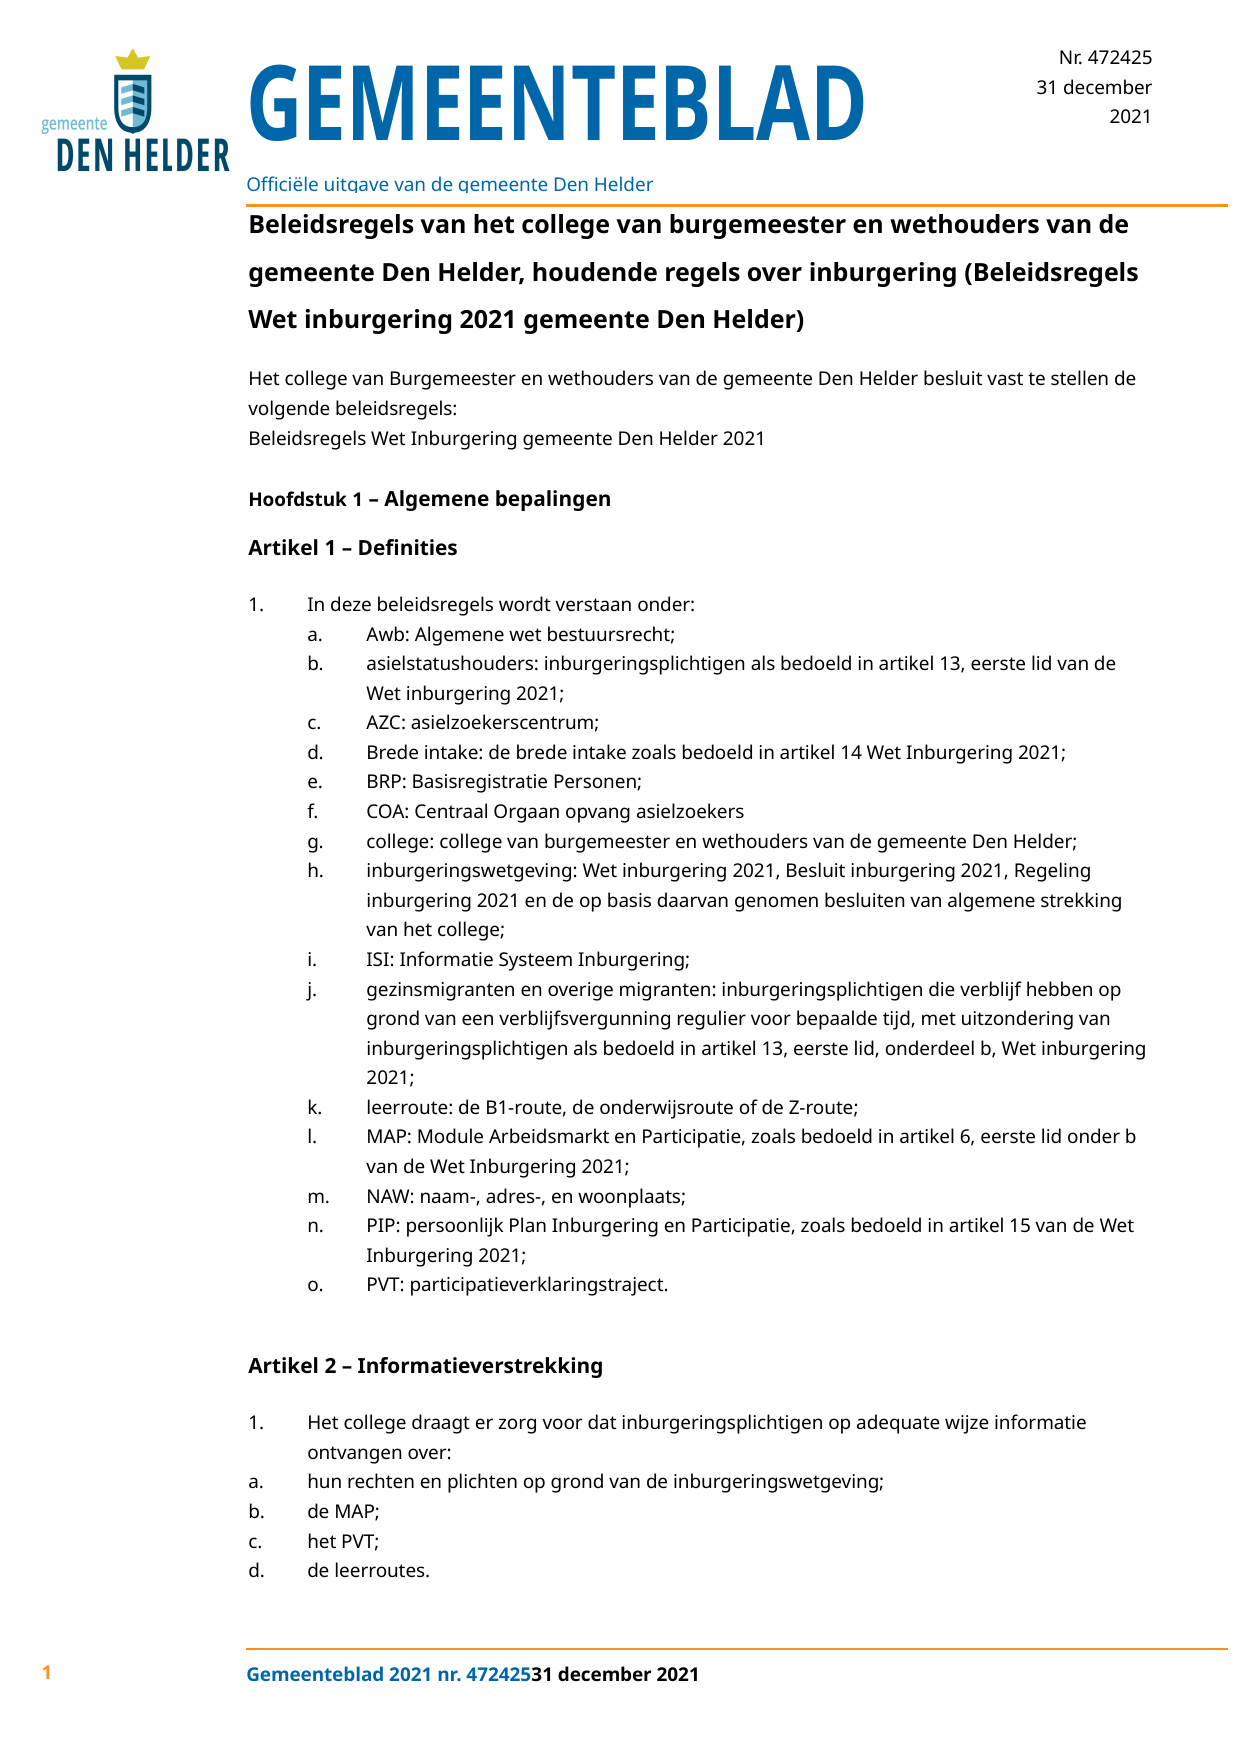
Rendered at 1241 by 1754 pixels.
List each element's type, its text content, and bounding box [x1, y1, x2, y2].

picture [182, 144, 187, 165]
list PVT: participatieverklaringstraject. [307, 1272, 1152, 1297]
list In deze beleidsregels wordt verstaan onder: [248, 591, 1152, 617]
list MAP: Module Arbeidsmarkt en Participatie, zoals bedoeld in artikel 6, eerste lid onder b van de Wet Inburgering 2021; [307, 1124, 1152, 1179]
list NAW: naam-, adres-, en woonplaats; [307, 1183, 1152, 1208]
text Artikel 1 – Definities [248, 533, 1152, 562]
list PIP: persoonlijk Plan Inburgering en Participatie, zoals bedoeld in artikel 15 van de Wet Inburgering 2021; [307, 1212, 1152, 1268]
list het PVT; [248, 1528, 1152, 1554]
picture [41, 47, 231, 172]
list leerroute: de B1-route, de onderwijsroute of de Z-route; [307, 1094, 1152, 1120]
list Awb: Algemene wet bestuursrecht; [307, 621, 1152, 646]
picture [63, 144, 68, 165]
list AZC: asielzoekerscentrum; [307, 709, 1152, 735]
picture [220, 160, 224, 172]
picture [100, 154, 106, 172]
list Het college draagt er zorg voor dat inburgeringsplichtigen op adequate wijze informatie ontvangen over: [248, 1409, 1152, 1465]
list ISI: Informatie Systeem Inburgering; [307, 946, 1152, 972]
list BRP: Basisregistratie Personen; [307, 769, 1152, 794]
list de MAP; [248, 1498, 1152, 1524]
list de leerroutes. [248, 1557, 1152, 1583]
text Artikel 2 – Informatieverstrekking [248, 1352, 1152, 1380]
list asielstatushouders: inburgeringsplichtigen als bedoeld in artikel 13, eerste lid van de Wet inburgering 2021; [307, 650, 1152, 706]
text Het college van Burgemeester en wethouders van de gemeente Den Helder besluit vast te stellen de volgende beleidsregels: [248, 366, 1152, 421]
list Brede intake: de brede intake zoals bedoeld in artikel 14 Wet Inburgering 2021; [307, 739, 1152, 765]
list hun rechten en plichten op grond van de inburgeringswetgeving; [248, 1469, 1152, 1494]
text Beleidsregels Wet Inburgering gemeente Den Helder 2021 [248, 425, 1152, 450]
text Hoofdstuk 1 – Algemene bepalingen [248, 484, 1152, 512]
list gezinsmigranten en overige migranten: inburgeringsplichtigen die verblijf hebben op grond van een verblijfsvergunning regulier voor bepaalde tijd, met uitzondering van inburgeringsplichtigen als bedoeld in artikel 13, eerste lid, onderdeel b, Wet inburgering 2021; [307, 976, 1152, 1090]
list college: college van burgemeester en wethouders van de gemeente Den Helder; [307, 828, 1152, 853]
text Beleidsregels van het college van burgemeester en wethouders van de gemeente Den Helder, houdende regels over inburgering (Beleidsregels Wet inburgering 2021 gemeente Den Helder) [248, 207, 1152, 336]
list COA: Centraal Orgaan opvang asielzoekers [307, 798, 1152, 824]
picture [130, 157, 135, 172]
list inburgeringswetgeving: Wet inburgering 2021, Besluit inburgering 2021, Regeling inburgering 2021 en de op basis daarvan genomen besluiten van algemene strekking van het college; [307, 857, 1152, 942]
